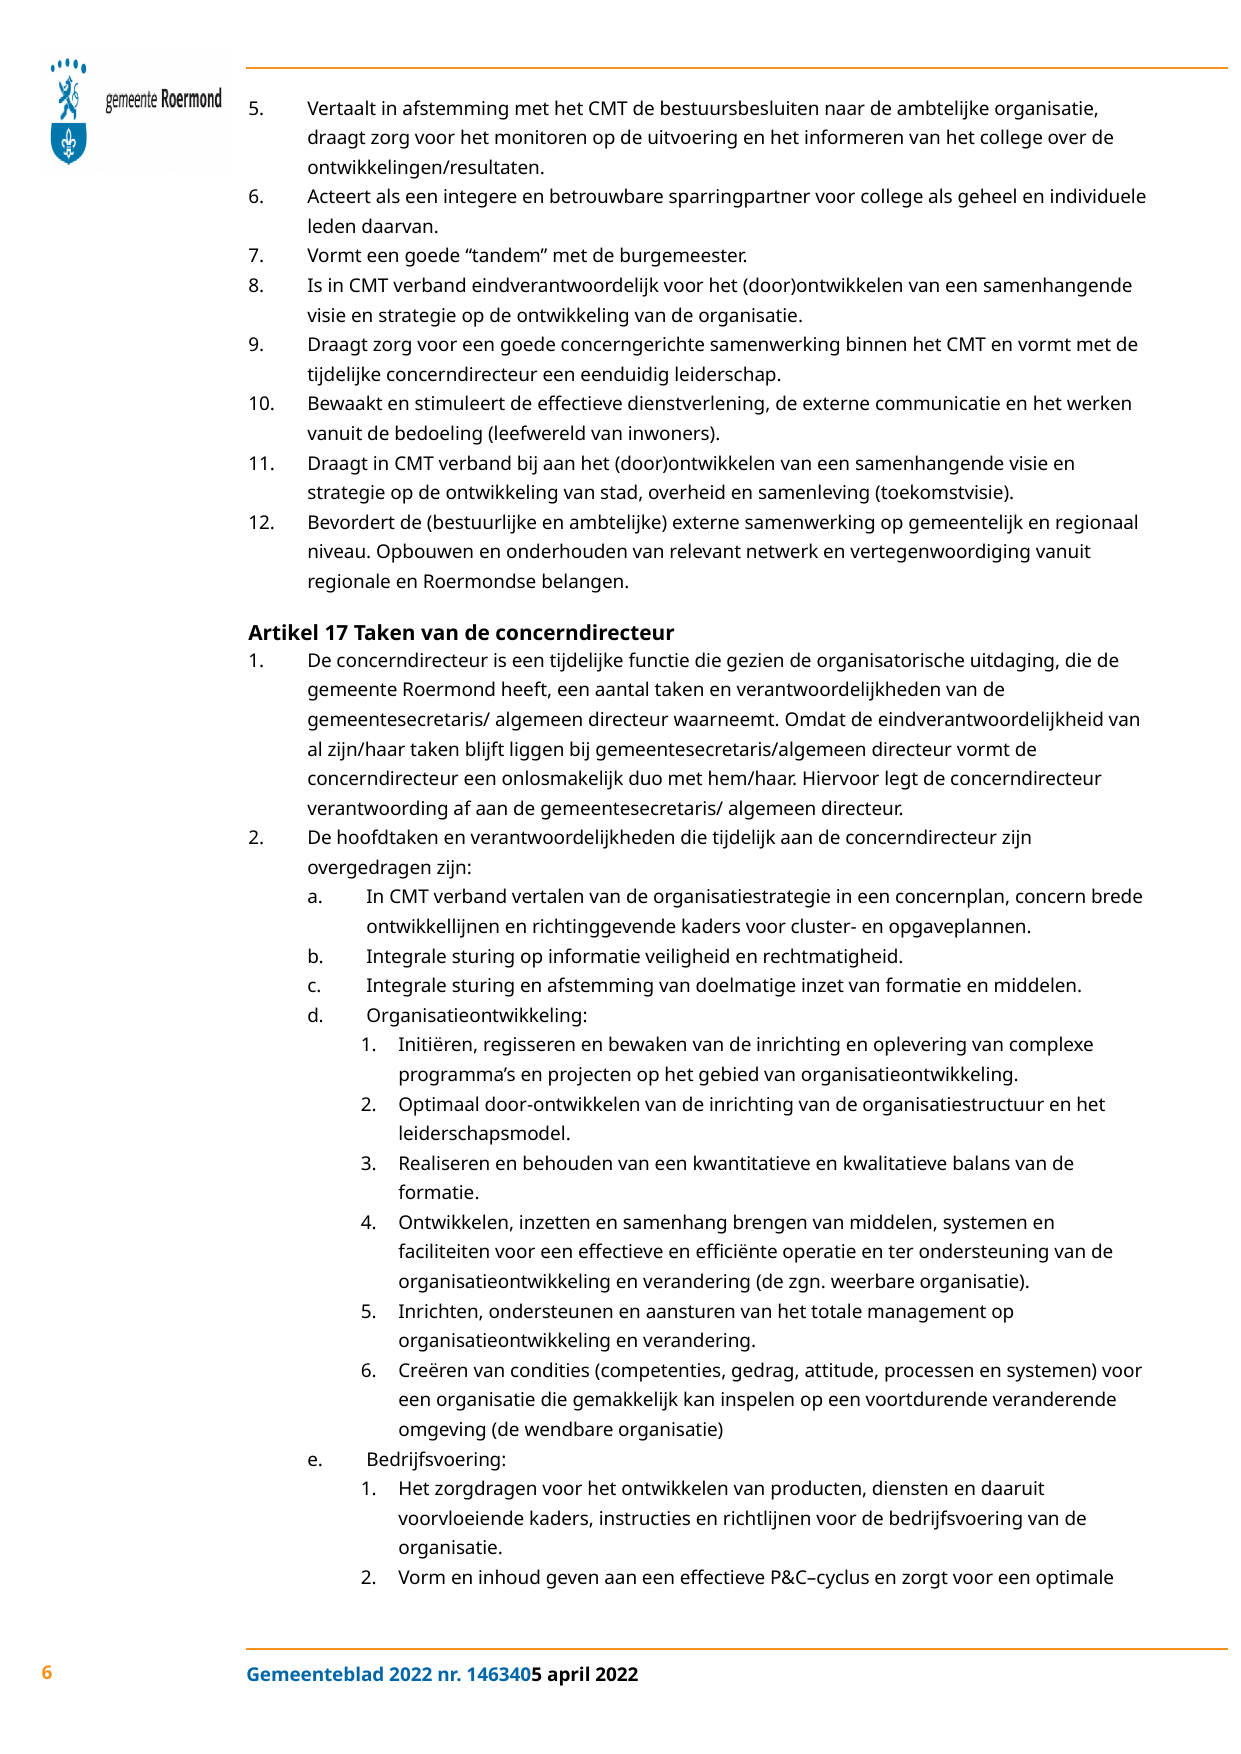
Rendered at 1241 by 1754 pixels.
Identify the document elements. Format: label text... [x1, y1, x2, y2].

list Acteert als een integere en betrouwbare sparringpartner voor college als geheel en individuele leden daarvan. [248, 183, 1152, 239]
list Ontwikkelen, inzetten en samenhang brengen van middelen, systemen en faciliteiten voor een effectieve en efficiënte operatie en ter ondersteuning van de organisatieontwikkeling en verandering (de zgn. weerbare organisatie). [361, 1209, 1152, 1294]
list Vormt een goede “tandem” met de burgemeester. [248, 243, 1152, 268]
list In CMT verband vertalen van de organisatiestrategie in een concernplan, concern brede ontwikkellijnen en richtinggevende kaders voor cluster- en opgaveplannen. [307, 884, 1152, 939]
list Het zorgdragen voor het ontwikkelen van producten, diensten en daaruit voorvloeiende kaders, instructies en richtlijnen voor de bedrijfsvoering van de organisatie. [361, 1475, 1152, 1560]
list Organisatieontwikkeling: [307, 1002, 1152, 1028]
list Inrichten, ondersteunen en aansturen van het totale management op organisatieontwikkeling en verandering. [361, 1298, 1152, 1353]
picture [41, 47, 231, 172]
list De hoofdtaken en verantwoordelijkheden die tijdelijk aan de concerndirecteur zijn overgedragen zijn: [248, 824, 1152, 880]
list Vertaalt in afstemming met het CMT de bestuursbesluiten naar de ambtelijke organisatie, draagt zorg voor het monitoren op de uitvoering en het informeren van het college over de ontwikkelingen/resultaten. [248, 95, 1152, 180]
list Bewaakt en stimuleert de effectieve dienstverlening, de externe communicatie en het werken vanuit de bedoeling (leefwereld van inwoners). [248, 391, 1152, 446]
list Creëren van condities (competenties, gedrag, attitude, processen en systemen) voor een organisatie die gemakkelijk kan inspelen op een voortdurende veranderende omgeving (de wendbare organisatie) [361, 1357, 1152, 1442]
list Draagt zorg voor een goede concerngerichte samenwerking binnen het CMT en vormt met de tijdelijke concerndirecteur een eenduidig leiderschap. [248, 331, 1152, 387]
list Is in CMT verband eindverantwoordelijk voor het (door)ontwikkelen van een samenhangende visie en strategie op de ontwikkeling van de organisatie. [248, 272, 1152, 328]
list Bevordert de (bestuurlijke en ambtelijke) externe samenwerking op gemeentelijk en regionaal niveau. Opbouwen en onderhouden van relevant netwerk en vertegenwoordiging vanuit regionale en Roermondse belangen. [248, 509, 1152, 594]
list Realiseren en behouden van een kwantitatieve en kwalitatieve balans van de formatie. [361, 1150, 1152, 1205]
list Vorm en inhoud geven aan een effectieve P&C–cyclus en zorgt voor een optimale [361, 1564, 1152, 1590]
list Initiëren, regisseren en bewaken van de inrichting en oplevering van complexe programma’s en projecten op het gebied van organisatieontwikkeling. [361, 1032, 1152, 1087]
list Integrale sturing op informatie veiligheid en rechtmatigheid. [307, 943, 1152, 968]
list Bedrijfsvoering: [307, 1446, 1152, 1471]
text Artikel 17 Taken van de concerndirecteur [248, 618, 1152, 647]
list Optimaal door-ontwikkelen van de inrichting van de organisatiestructuur en het leiderschapsmodel. [361, 1091, 1152, 1146]
list De concerndirecteur is een tijdelijke functie die gezien de organisatorische uitdaging, die de gemeente Roermond heeft, een aantal taken en verantwoordelijkheden van de gemeentesecretaris/ algemeen directeur waarneemt. Omdat de eindverantwoordelijkheid van al zijn/haar taken blijft liggen bij gemeentesecretaris/algemeen directeur vormt de concerndirecteur een onlosmakelijk duo met hem/haar. Hiervoor legt de concerndirecteur verantwoording af aan de gemeentesecretaris/ algemeen directeur. [248, 647, 1152, 821]
list Integrale sturing en afstemming van doelmatige inzet van formatie en middelen. [307, 972, 1152, 998]
list Draagt in CMT verband bij aan het (door)ontwikkelen van een samenhangende visie en strategie op de ontwikkeling van stad, overheid en samenleving (toekomstvisie). [248, 450, 1152, 505]
